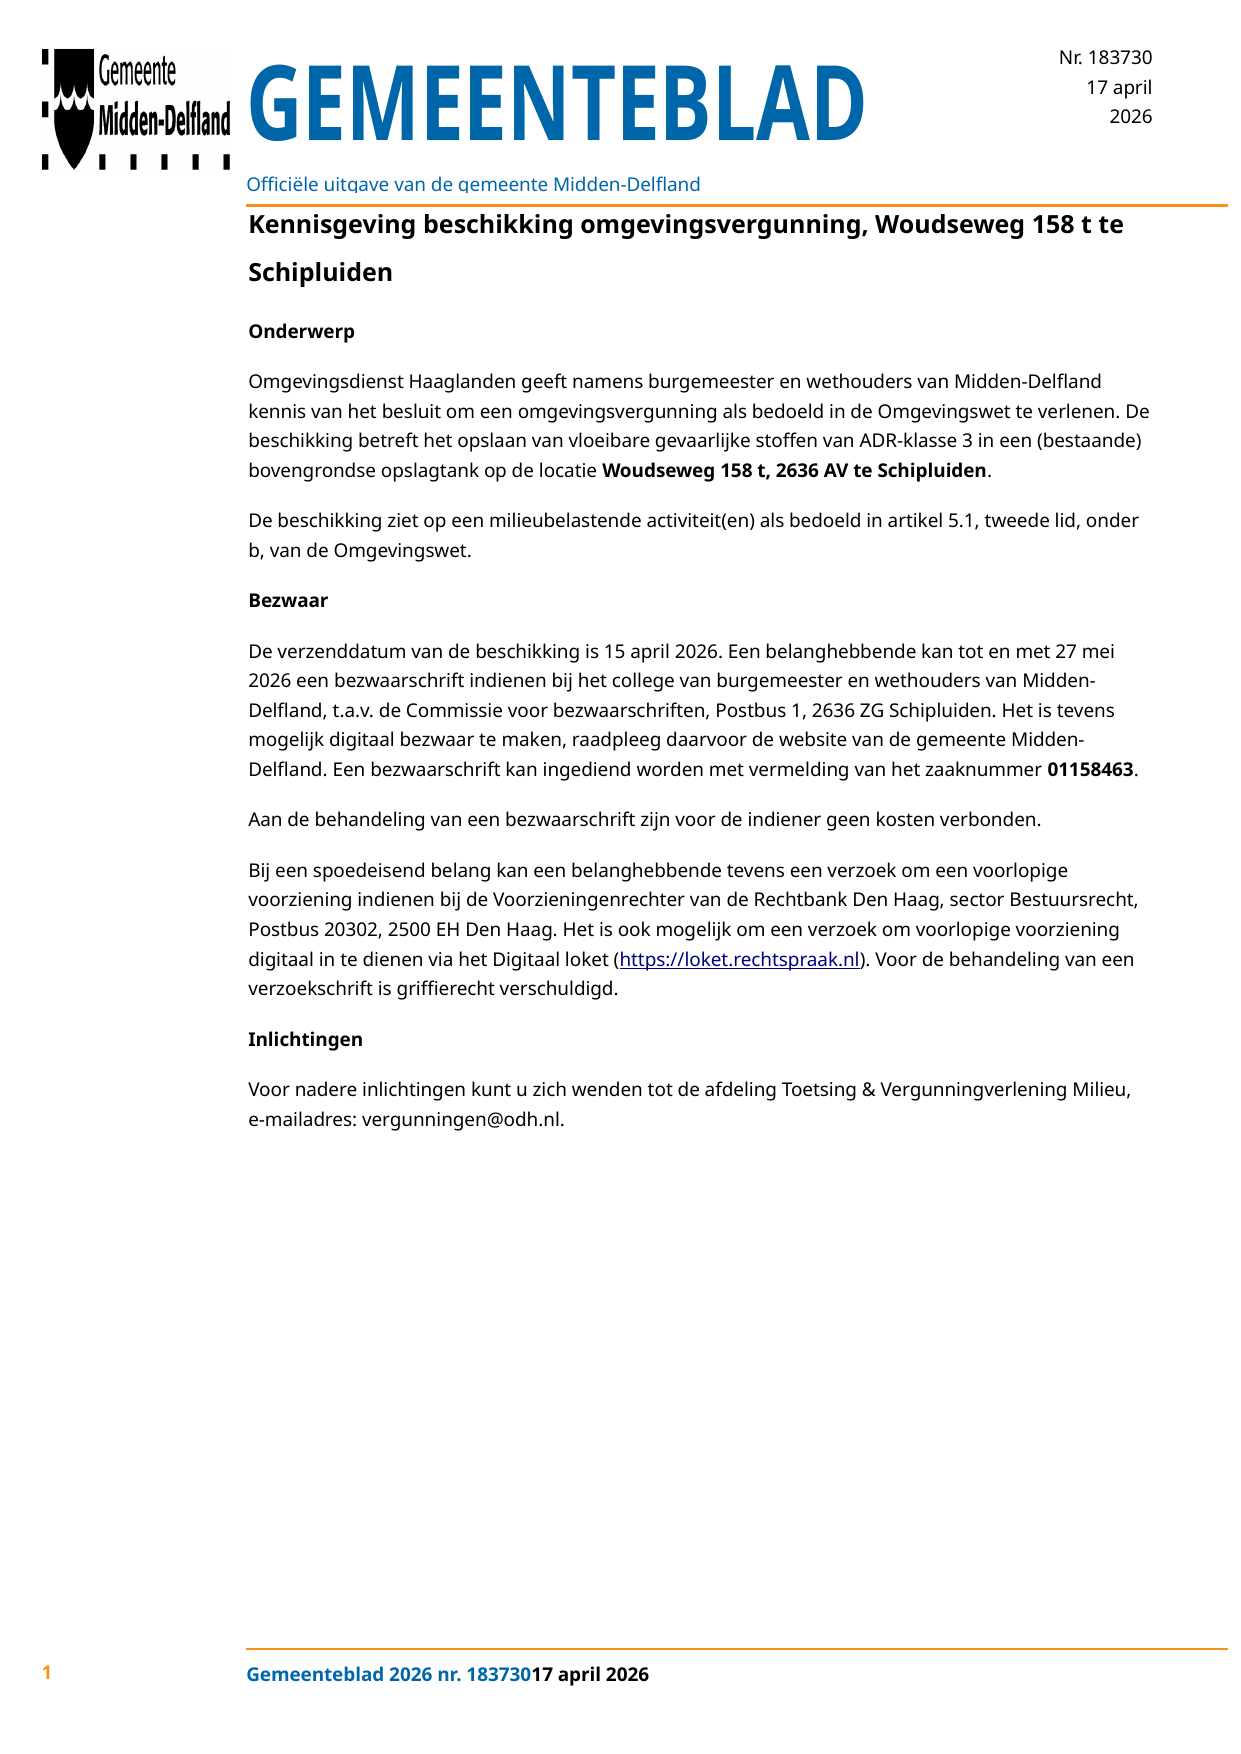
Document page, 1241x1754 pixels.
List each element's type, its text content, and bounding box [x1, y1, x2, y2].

text Voor nadere inlichtingen kunt u zich wenden tot de afdeling Toetsing & Vergunningverlening Milieu, e-mailadres: vergunningen@odh.nl. [248, 1076, 1152, 1132]
text Kennisgeving beschikking omgevingsvergunning, Woudseweg 158 t te Schipluiden [248, 207, 1152, 288]
text Bij een spoedeisend belang kan een belanghebbende tevens een verzoek om een voorlopige voorziening indienen bij de Voorzieningenrechter van de Rechtbank Den Haag, sector Bestuursrecht, Postbus 20302, 2500 EH Den Haag. Het is ook mogelijk om een verzoek om voorlopige voorziening digitaal in te dienen via het Digitaal loket (https://loket.rechtspraak.nl). Voor de behandeling van een verzoekschrift is griffierecht verschuldigd. [248, 857, 1152, 1001]
text Onderwerp [248, 318, 1152, 344]
text Inlichtingen [248, 1026, 1152, 1052]
picture [41, 47, 231, 172]
text Aan de behandeling van een bezwaarschrift zijn voor de indiener geen kosten verbonden. [248, 807, 1152, 832]
text Omgevingsdienst Haaglanden geeft namens burgemeester en wethouders van Midden-Delfland kennis van het besluit om een omgevingsvergunning als bedoeld in de Omgevingswet te verlenen. De beschikking betreft het opslaan van vloeibare gevaarlijke stoffen van ADR-klasse 3 in een (bestaande) bovengrondse opslagtank op de locatie Woudseweg 158 t, 2636 AV te Schipluiden. [248, 368, 1152, 483]
text De beschikking ziet op een milieubelastende activiteit(en) als bedoeld in artikel 5.1, tweede lid, onder b, van de Omgevingswet. [248, 507, 1152, 563]
text Bezwaar [248, 587, 1152, 613]
text De verzenddatum van de beschikking is 15 april 2026. Een belanghebbende kan tot en met 27 mei 2026 een bezwaarschrift indienen bij het college van burgemeester en wethouders van Midden-Delfland, t.a.v. de Commissie voor bezwaarschriften, Postbus 1, 2636 ZG Schipluiden. Het is tevens mogelijk digitaal bezwaar te maken, raadpleeg daarvoor de website van de gemeente Midden-Delfland. Een bezwaarschrift kan ingediend worden met vermelding van het zaaknummer 01158463. [248, 638, 1152, 782]
